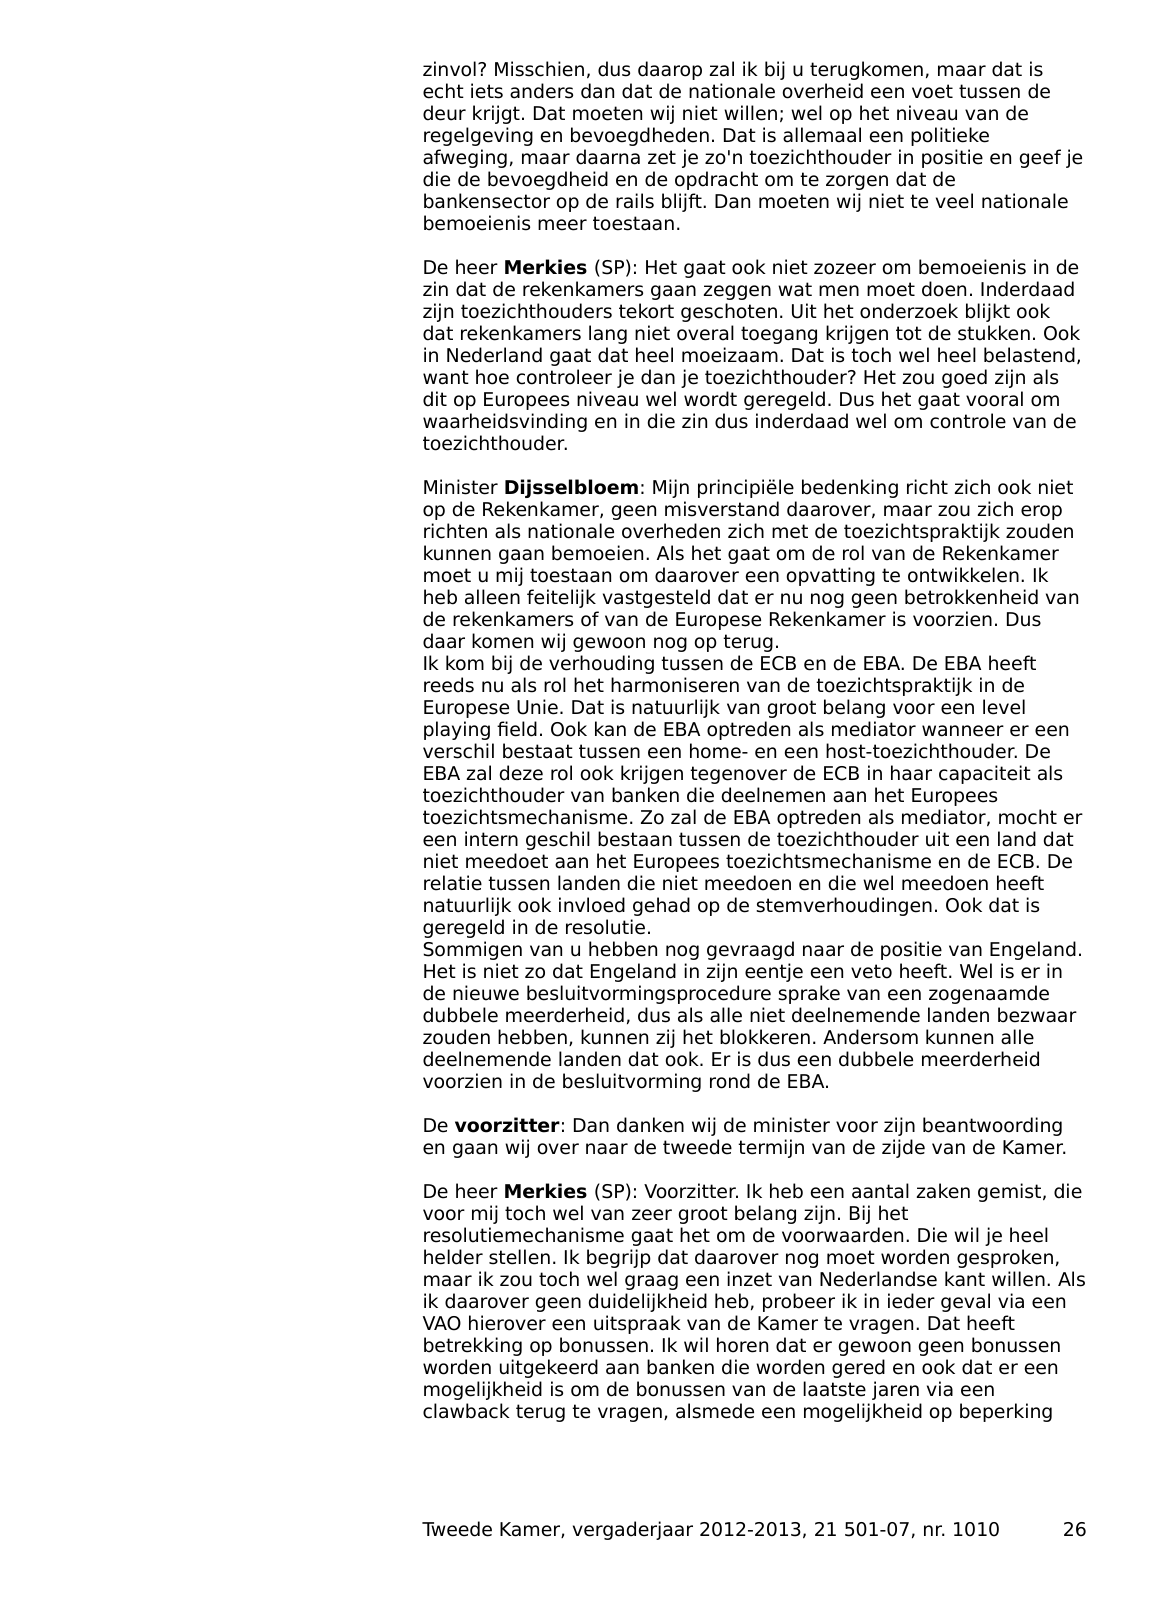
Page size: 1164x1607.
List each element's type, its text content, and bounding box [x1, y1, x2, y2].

text De voorzitter: Dan danken wij de minister voor zijn beantwoording en gaan wij over naar de tweede termijn van de zijde van de Kamer. [422, 1115, 1087, 1159]
text De heer Merkies (SP): Het gaat ook niet zozeer om bemoeienis in de zin dat de rekenkamers gaan zeggen wat men moet doen. Inderdaad zijn toezichthouders tekort geschoten. Uit het onderzoek blijkt ook dat rekenkamers lang niet overal toegang krijgen tot de stukken. Ook in Nederland gaat dat heel moeizaam. Dat is toch wel heel belastend, want hoe controleer je dan je toezichthouder? Het zou goed zijn als dit op Europees niveau wel wordt geregeld. Dus het gaat vooral om waarheidsvinding en in die zin dus inderdaad wel om controle van de toezichthouder. [422, 257, 1087, 455]
text De heer Merkies (SP): Voorzitter. Ik heb een aantal zaken gemist, die voor mij toch wel van zeer groot belang zijn. Bij het resolutiemechanisme gaat het om de voorwaarden. Die wil je heel helder stellen. Ik begrijp dat daarover nog moet worden gesproken, maar ik zou toch wel graag een inzet van Nederlandse kant willen. Als ik daarover geen duidelijkheid heb, probeer ik in ieder geval via een VAO hierover een uitspraak van de Kamer te vragen. Dat heeft betrekking op bonussen. Ik wil horen dat er gewoon geen bonussen worden uitgekeerd aan banken die worden gered en ook dat er een mogelijkheid is om de bonussen van de laatste jaren via een clawback terug te vragen, alsmede een mogelijkheid op beperking [422, 1181, 1087, 1423]
text Sommigen van u hebben nog gevraagd naar de positie van Engeland. Het is niet zo dat Engeland in zijn eentje een veto heeft. Wel is er in de nieuwe besluitvormingsprocedure sprake van een zogenaamde dubbele meerderheid, dus als alle niet deelnemende landen bezwaar zouden hebben, kunnen zij het blokkeren. Andersom kunnen alle deelnemende landen dat ook. Er is dus een dubbele meerderheid voorzien in de besluitvorming rond de EBA. [422, 939, 1087, 1092]
text Minister Dijsselbloem: Mijn principiële bedenking richt zich ook niet op de Rekenkamer, geen misverstand daarover, maar zou zich erop richten als nationale overheden zich met de toezichtspraktijk zouden kunnen gaan bemoeien. Als het gaat om de rol van de Rekenkamer moet u mij toestaan om daarover een opvatting te ontwikkelen. Ik heb alleen feitelijk vastgesteld dat er nu nog geen betrokkenheid van de rekenkamers of van de Europese Rekenkamer is voorzien. Dus daar komen wij gewoon nog op terug. [422, 477, 1087, 653]
text Ik kom bij de verhouding tussen de ECB en de EBA. De EBA heeft reeds nu als rol het harmoniseren van de toezichtspraktijk in de Europese Unie. Dat is natuurlijk van groot belang voor een level playing field. Ook kan de EBA optreden als mediator wanneer er een verschil bestaat tussen een home- en een host-toezichthouder. De EBA zal deze rol ook krijgen tegenover de ECB in haar capaciteit als toezichthouder van banken die deelnemen aan het Europees toezichtsmechanisme. Zo zal de EBA optreden als mediator, mocht er een intern geschil bestaan tussen de toezichthouder uit een land dat niet meedoet aan het Europees toezichtsmechanisme en de ECB. De relatie tussen landen die niet meedoen en die wel meedoen heeft natuurlijk ook invloed gehad op de stemverhoudingen. Ook dat is geregeld in de resolutie. [422, 653, 1087, 939]
text zinvol? Misschien, dus daarop zal ik bij u terugkomen, maar dat is echt iets anders dan dat de nationale overheid een voet tussen de deur krijgt. Dat moeten wij niet willen; wel op het niveau van de regelgeving en bevoegdheden. Dat is allemaal een politieke afweging, maar daarna zet je zo'n toezichthouder in positie en geef je die de bevoegdheid en de opdracht om te zorgen dat de bankensector op de rails blijft. Dan moeten wij niet te veel nationale bemoeienis meer toestaan. [422, 59, 1087, 235]
